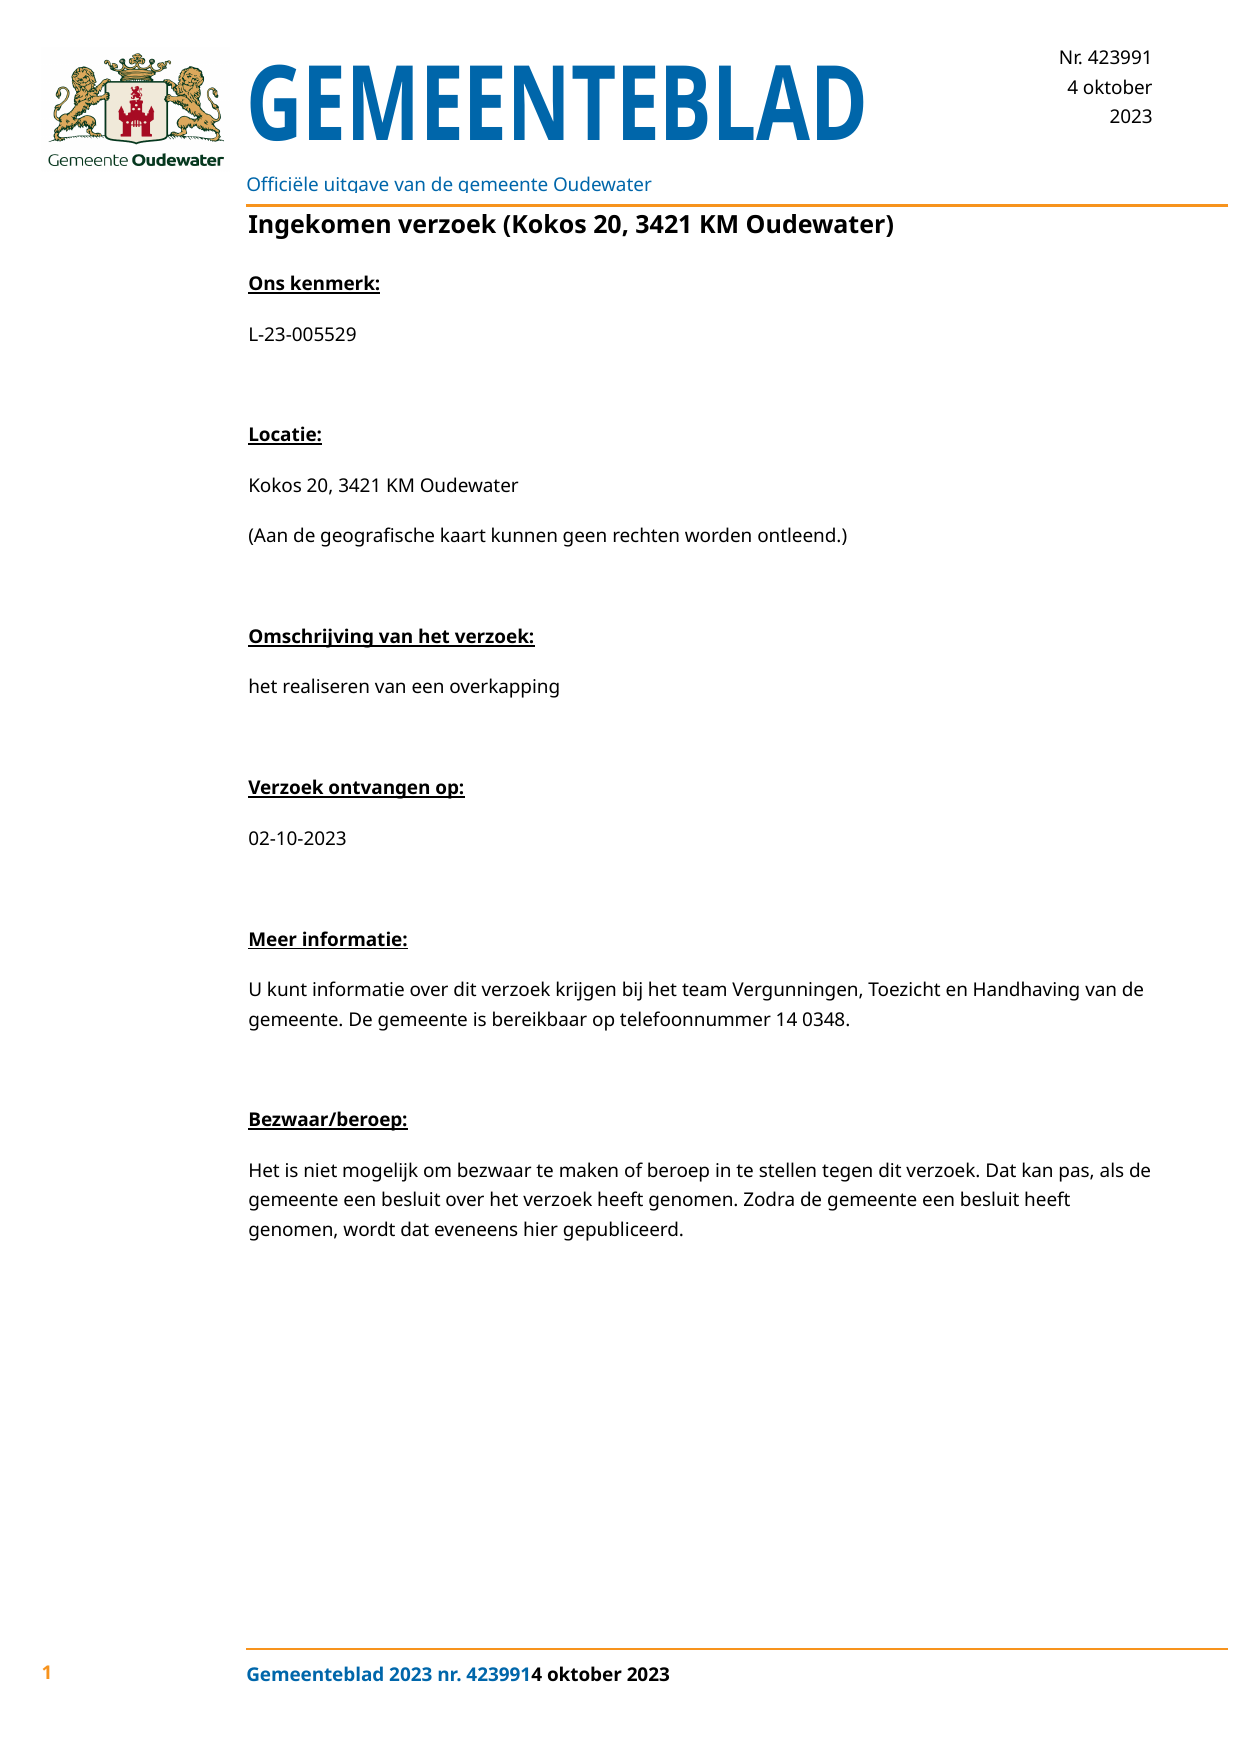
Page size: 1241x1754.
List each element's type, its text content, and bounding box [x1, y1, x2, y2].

text Verzoek ontvangen op: [248, 774, 1152, 800]
text Ons kenmerk: [248, 270, 1152, 296]
text het realiseren van een overkapping [248, 674, 1152, 699]
text Het is niet mogelijk om bezwaar te maken of beroep in te stellen tegen dit verzoek. Dat kan pas, als de gemeente een besluit over het verzoek heeft genomen. Zodra de gemeente een besluit heeft genomen, wordt dat eveneens hier gepubliceerd. [248, 1157, 1152, 1242]
text Kokos 20, 3421 KM Oudewater [248, 472, 1152, 498]
text (Aan de geografische kaart kunnen geen rechten worden ontleend.) [248, 522, 1152, 548]
text L-23-005529 [248, 321, 1152, 346]
text 02-10-2023 [248, 825, 1152, 851]
text Ingekomen verzoek (Kokos 20, 3421 KM Oudewater) [248, 207, 1152, 241]
text Locatie: [248, 422, 1152, 447]
text Bezwaar/beroep: [248, 1107, 1152, 1132]
picture [41, 47, 231, 172]
text Meer informatie: [248, 926, 1152, 951]
text U kunt informatie over dit verzoek krijgen bij het team Vergunningen, Toezicht en Handhaving van de gemeente. De gemeente is bereikbaar op telefoonnummer 14 0348. [248, 976, 1152, 1031]
text Omschrijving van het verzoek: [248, 623, 1152, 649]
